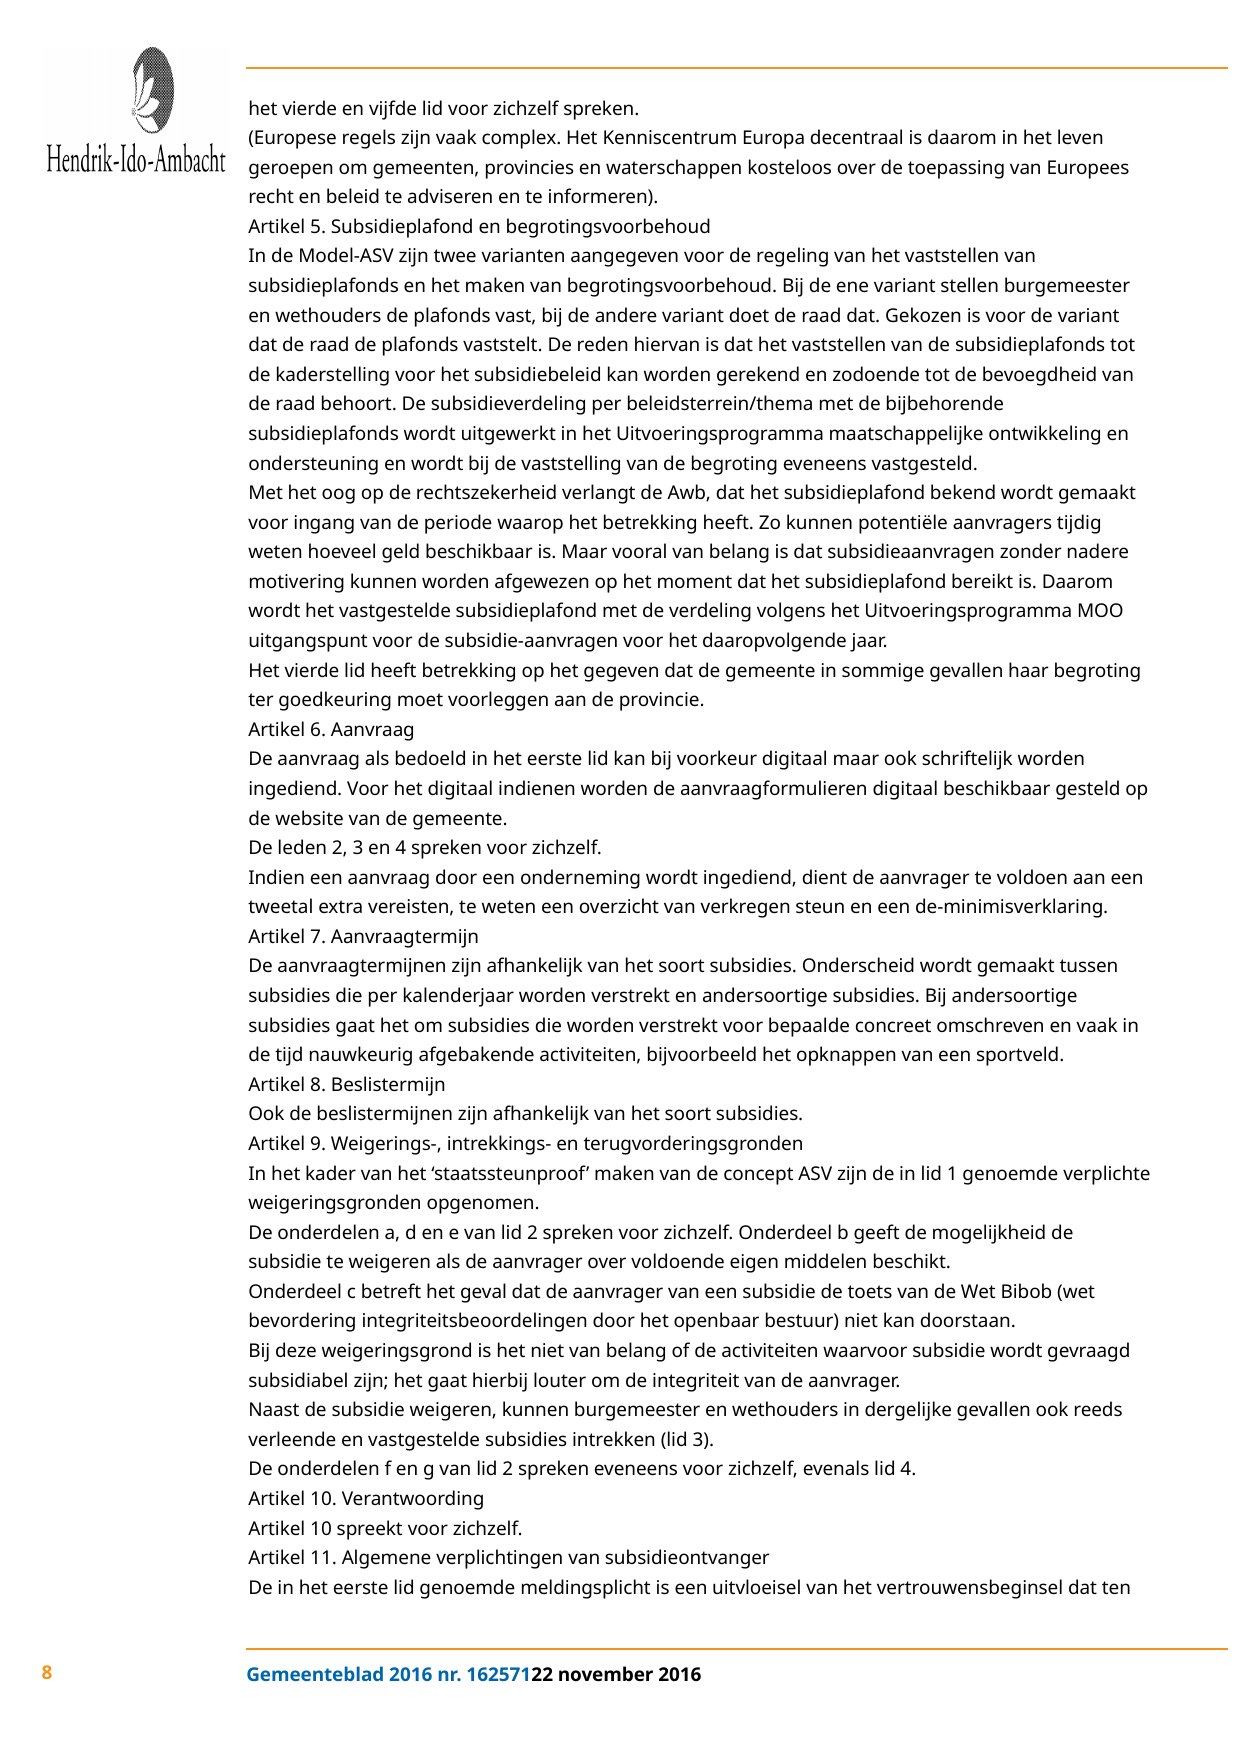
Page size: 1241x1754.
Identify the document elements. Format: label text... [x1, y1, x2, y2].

text Met het oog op de rechtszekerheid verlangt de Awb, dat het subsidieplafond bekend wordt gemaakt voor ingang van de periode waarop het betrekking heeft. Zo kunnen potentiële aanvragers tijdig weten hoeveel geld beschikbaar is. Maar vooral van belang is dat subsidieaanvragen zonder nadere motivering kunnen worden afgewezen op het moment dat het subsidieplafond bereikt is. Daarom wordt het vastgestelde subsidieplafond met de verdeling volgens het Uitvoeringsprogramma MOO uitgangspunt voor de subsidie-aanvragen voor het daaropvolgende jaar. [248, 479, 1152, 653]
text Artikel 11. Algemene verplichtingen van subsidieontvanger [248, 1544, 1152, 1570]
text De aanvraag als bedoeld in het eerste lid kan bij voorkeur digitaal maar ook schriftelijk worden ingediend. Voor het digitaal indienen worden de aanvraagformulieren digitaal beschikbaar gesteld op de website van de gemeente. [248, 746, 1152, 831]
text Artikel 6. Aanvraag [248, 716, 1152, 742]
text Artikel 5. Subsidieplafond en begrotingsvoorbehoud [248, 213, 1152, 239]
text het vierde en vijfde lid voor zichzelf spreken. [248, 95, 1152, 121]
text (Europese regels zijn vaak complex. Het Kenniscentrum Europa decentraal is daarom in het leven geroepen om gemeenten, provincies en waterschappen kosteloos over de toepassing van Europees recht en beleid te adviseren en te informeren). [248, 124, 1152, 209]
text Indien een aanvraag door een onderneming wordt ingediend, dient de aanvrager te voldoen aan een tweetal extra vereisten, te weten een overzicht van verkregen steun en een de-minimisverklaring. [248, 864, 1152, 919]
text In de Model-ASV zijn twee varianten aangegeven voor de regeling van het vaststellen van subsidieplafonds en het maken van begrotingsvoorbehoud. Bij de ene variant stellen burgemeester en wethouders de plafonds vast, bij de andere variant doet de raad dat. Gekozen is voor de variant dat de raad de plafonds vaststelt. De reden hiervan is dat het vaststellen van de subsidieplafonds tot de kaderstelling voor het subsidiebeleid kan worden gerekend en zodoende tot de bevoegdheid van de raad behoort. De subsidieverdeling per beleidsterrein/thema met de bijbehorende subsidieplafonds wordt uitgewerkt in het Uitvoeringsprogramma maatschappelijke ontwikkeling en ondersteuning en wordt bij de vaststelling van de begroting eveneens vastgesteld. [248, 243, 1152, 476]
text Ook de beslistermijnen zijn afhankelijk van het soort subsidies. [248, 1101, 1152, 1126]
text De aanvraagtermijnen zijn afhankelijk van het soort subsidies. Onderscheid wordt gemaakt tussen subsidies die per kalenderjaar worden verstrekt en andersoortige subsidies. Bij andersoortige subsidies gaat het om subsidies die worden verstrekt voor bepaalde concreet omschreven en vaak in de tijd nauwkeurig afgebakende activiteiten, bijvoorbeeld het opknappen van een sportveld. [248, 953, 1152, 1067]
text Onderdeel c betreft het geval dat de aanvrager van een subsidie de toets van de Wet Bibob (wet bevordering integriteitsbeoordelingen door het openbaar bestuur) niet kan doorstaan. [248, 1278, 1152, 1333]
text Het vierde lid heeft betrekking op het gegeven dat de gemeente in sommige gevallen haar begroting ter goedkeuring moet voorleggen aan de provincie. [248, 657, 1152, 712]
text Artikel 7. Aanvraagtermijn [248, 923, 1152, 949]
text De onderdelen f en g van lid 2 spreken eveneens voor zichzelf, evenals lid 4. [248, 1456, 1152, 1481]
text Artikel 10 spreekt voor zichzelf. [248, 1515, 1152, 1541]
text De leden 2, 3 en 4 spreken voor zichzelf. [248, 834, 1152, 860]
text De onderdelen a, d en e van lid 2 spreken voor zichzelf. Onderdeel b geeft de mogelijkheid de subsidie te weigeren als de aanvrager over voldoende eigen middelen beschikt. [248, 1219, 1152, 1274]
text In het kader van het ‘staatssteunproof’ maken van de concept ASV zijn de in lid 1 genoemde verplichte weigeringsgronden opgenomen. [248, 1160, 1152, 1215]
text Naast de subsidie weigeren, kunnen burgemeester en wethouders in dergelijke gevallen ook reeds verleende en vastgestelde subsidies intrekken (lid 3). [248, 1396, 1152, 1452]
text Artikel 9. Weigerings-, intrekkings- en terugvorderingsgronden [248, 1130, 1152, 1156]
text Artikel 10. Verantwoording [248, 1485, 1152, 1511]
text Bij deze weigeringsgrond is het niet van belang of de activiteiten waarvoor subsidie wordt gevraagd subsidiabel zijn; het gaat hierbij louter om de integriteit van de aanvrager. [248, 1337, 1152, 1393]
text De in het eerste lid genoemde meldingsplicht is een uitvloeisel van het vertrouwensbeginsel dat ten [248, 1574, 1152, 1600]
picture [41, 47, 231, 172]
text Artikel 8. Beslistermijn [248, 1071, 1152, 1097]
